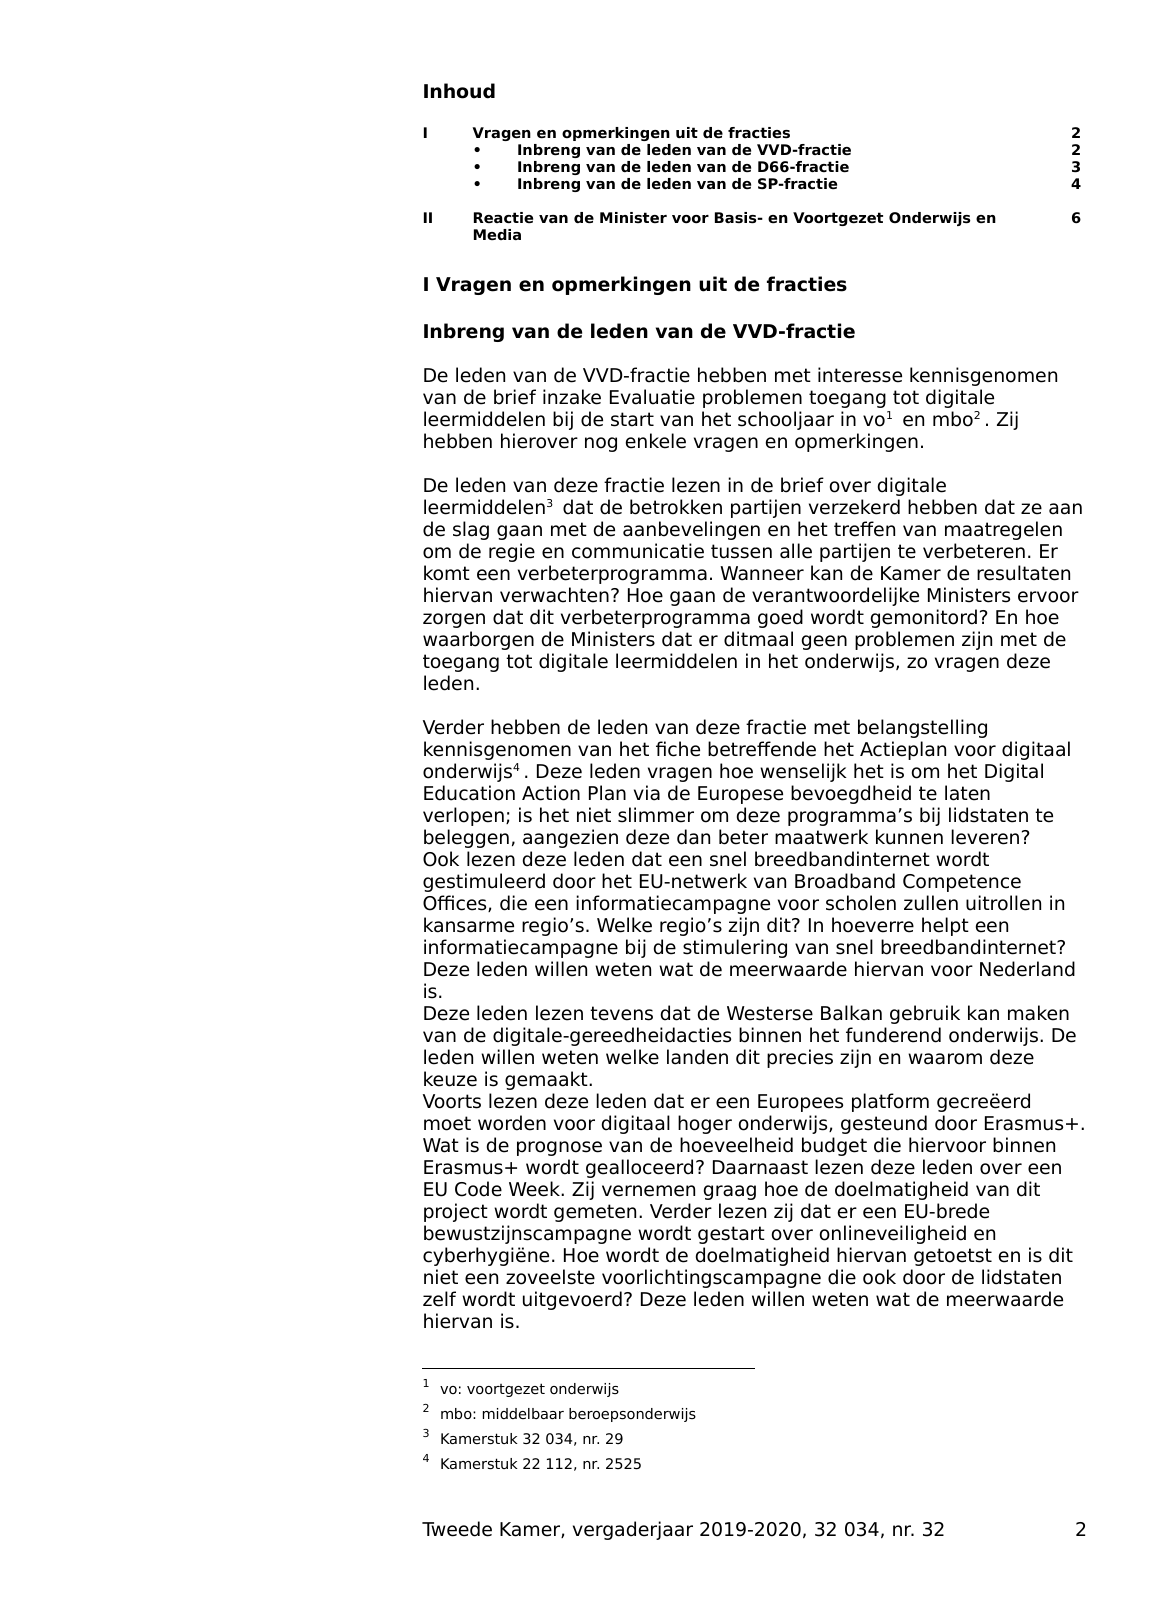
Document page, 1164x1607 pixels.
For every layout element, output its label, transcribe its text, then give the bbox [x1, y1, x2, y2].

text Verder hebben de leden van deze fractie met belangstelling kennisgenomen van het fiche betreffende het Actieplan voor digitaal onderwijs. Deze leden vragen hoe wenselijk het is om het Digital Education Action Plan via de Europese bevoegdheid te laten verlopen; is het niet slimmer om deze programma’s bij lidstaten te beleggen, aangezien deze dan beter maatwerk kunnen leveren? [422, 717, 1087, 849]
table_cell 2 [1013, 142, 1087, 159]
table_cell Inbreng van de leden van de VVD-fractie [511, 142, 1013, 159]
subtitle Inhoud [422, 81, 1087, 103]
table_cell Inbreng van de leden van de SP-fractie [511, 176, 1013, 193]
text vo: voortgezet onderwijs [422, 1377, 1087, 1399]
table_cell [1013, 193, 1087, 210]
table_cell 6 [1013, 210, 1087, 244]
table_cell [422, 193, 467, 210]
subtitle I Vragen en opmerkingen uit de fracties [422, 274, 1087, 296]
table_cell Reactie van de Minister voor Basis- en Voortgezet Onderwijs en Media [467, 210, 1013, 244]
table_cell II [422, 210, 467, 244]
text De leden van de VVD-fractie hebben met interesse kennisgenomen van de brief inzake Evaluatie problemen toegang tot digitale leermiddelen bij de start van het schooljaar in vo en mbo. Zij hebben hierover nog enkele vragen en opmerkingen. [422, 365, 1087, 453]
table_cell Inbreng van de leden van de D66-fractie [511, 159, 1013, 176]
table_cell • [467, 176, 511, 193]
text Ook lezen deze leden dat een snel breedbandinternet wordt gestimuleerd door het EU-netwerk van Broadband Competence Offices, die een informatiecampagne voor scholen zullen uitrollen in kansarme regio’s. Welke regio’s zijn dit? In hoeverre helpt een informatiecampagne bij de stimulering van snel breedbandinternet? Deze leden willen weten wat de meerwaarde hiervan voor Nederland is. [422, 849, 1087, 1003]
table_cell [467, 193, 511, 210]
table_header 2 [1013, 125, 1087, 142]
table_header Vragen en opmerkingen uit de fracties [467, 125, 1013, 142]
subtitle Inbreng van de leden van de VVD-fractie [422, 321, 1087, 343]
text Voorts lezen deze leden dat er een Europees platform gecreëerd moet worden voor digitaal hoger onderwijs, gesteund door Erasmus+. Wat is de prognose van de hoeveelheid budget die hiervoor binnen Erasmus+ wordt gealloceerd? Daarnaast lezen deze leden over een EU Code Week. Zij vernemen graag hoe de doelmatigheid van dit project wordt gemeten. Verder lezen zij dat er een EU-brede bewustzijnscampagne wordt gestart over onlineveiligheid en cyberhygiëne. Hoe wordt de doelmatigheid hiervan getoetst en is dit niet een zoveelste voorlichtingscampagne die ook door de lidstaten zelf wordt uitgevoerd? Deze leden willen weten wat de meerwaarde hiervan is. [422, 1091, 1087, 1333]
table_cell [422, 176, 467, 193]
text Kamerstuk 22 112, nr. 2525 [422, 1452, 1087, 1474]
table_cell [422, 142, 467, 159]
text Kamerstuk 32 034, nr. 29 [422, 1427, 1087, 1449]
table_cell [511, 193, 1013, 210]
table_header I [422, 125, 467, 142]
table_cell 3 [1013, 159, 1087, 176]
table_cell 4 [1013, 176, 1087, 193]
text Deze leden lezen tevens dat de Westerse Balkan gebruik kan maken van de digitale-gereedheidacties binnen het funderend onderwijs. De leden willen weten welke landen dit precies zijn en waarom deze keuze is gemaakt. [422, 1003, 1087, 1091]
table_cell • [467, 159, 511, 176]
text De leden van deze fractie lezen in de brief over digitale leermiddelen dat de betrokken partijen verzekerd hebben dat ze aan de slag gaan met de aanbevelingen en het treffen van maatregelen om de regie en communicatie tussen alle partijen te verbeteren. Er komt een verbeterprogramma. Wanneer kan de Kamer de resultaten hiervan verwachten? Hoe gaan de verantwoordelijke Ministers ervoor zorgen dat dit verbeterprogramma goed wordt gemonitord? En hoe waarborgen de Ministers dat er ditmaal geen problemen zijn met de toegang tot digitale leermiddelen in het onderwijs, zo vragen deze leden. [422, 475, 1087, 695]
table_cell • [467, 142, 511, 159]
table_cell [422, 159, 467, 176]
text mbo: middelbaar beroepsonderwijs [422, 1402, 1087, 1424]
